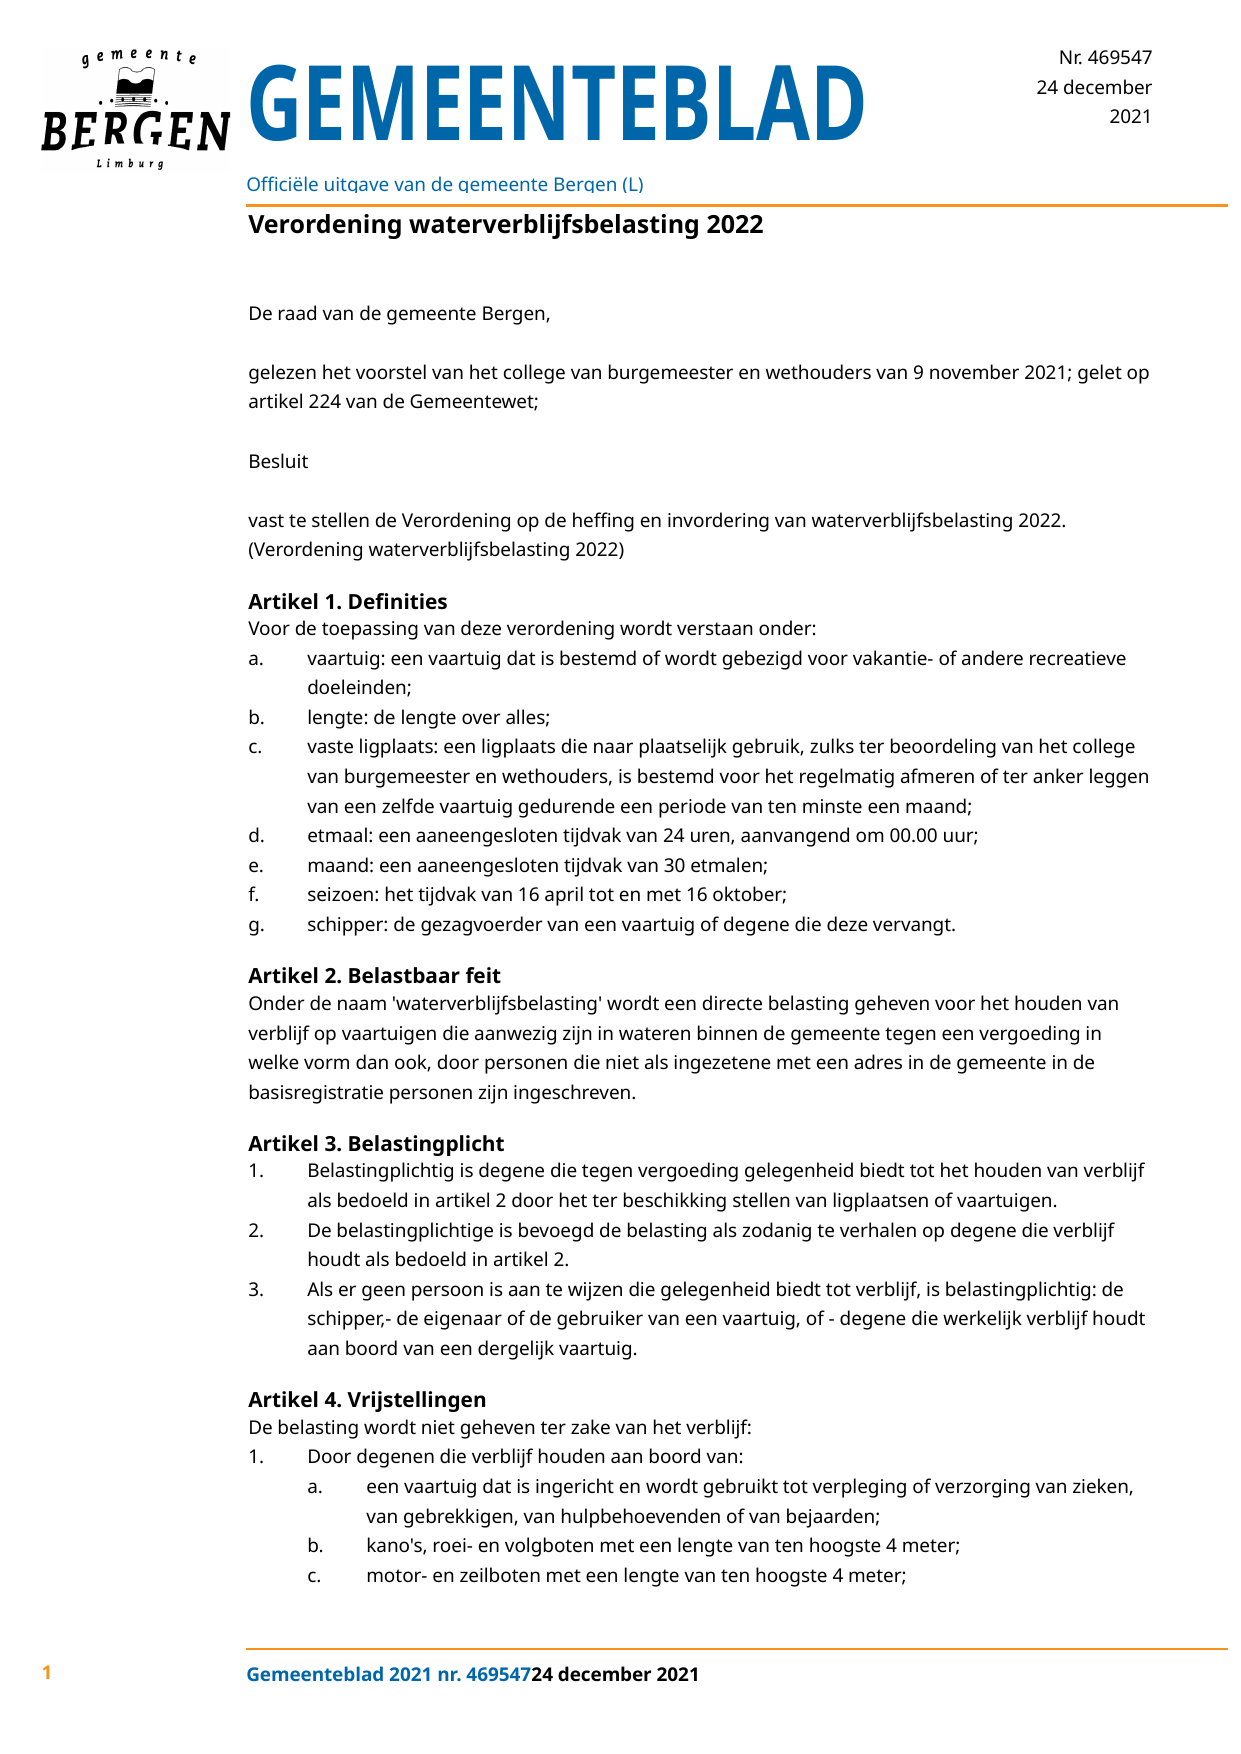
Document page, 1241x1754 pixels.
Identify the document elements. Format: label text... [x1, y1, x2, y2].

list De belastingplichtige is bevoegd de belasting als zodanig te verhalen op degene die verblijf houdt als bedoeld in artikel 2. [248, 1217, 1152, 1272]
text De raad van de gemeente Bergen, [248, 300, 1152, 326]
list lengte: de lengte over alles; [248, 704, 1152, 730]
text Besluit [248, 448, 1152, 473]
text vast te stellen de Verordening op de heffing en invordering van waterverblijfsbelasting 2022. [248, 507, 1152, 533]
list etmaal: een aaneengesloten tijdvak van 24 uren, aanvangend om 00.00 uur; [248, 822, 1152, 848]
list kano's, roei- en volgboten met een lengte van ten hoogste 4 meter; [307, 1532, 1152, 1558]
text De belasting wordt niet geheven ter zake van het verblijf: [248, 1414, 1152, 1440]
picture [41, 47, 231, 172]
text Artikel 4. Vrijstellingen [248, 1386, 1152, 1414]
list Belastingplichtig is degene die tegen vergoeding gelegenheid biedt tot het houden van verblijf als bedoeld in artikel 2 door het ter beschikking stellen van ligplaatsen of vaartuigen. [248, 1158, 1152, 1213]
text Onder de naam 'waterverblijfsbelasting' wordt een directe belasting geheven voor het houden van verblijf op vaartuigen die aanwezig zijn in wateren binnen de gemeente tegen een vergoeding in welke vorm dan ook, door personen die niet als ingezetene met een adres in de gemeente in de basisregistratie personen zijn ingeschreven. [248, 990, 1152, 1104]
text Artikel 1. Definities [248, 587, 1152, 615]
text (Verordening waterverblijfsbelasting 2022) [248, 537, 1152, 562]
list een vaartuig dat is ingericht en wordt gebruikt tot verpleging of verzorging van zieken, van gebrekkigen, van hulpbehoevenden of van bejaarden; [307, 1473, 1152, 1528]
list seizoen: het tijdvak van 16 april tot en met 16 oktober; [248, 882, 1152, 907]
list motor- en zeilboten met een lengte van ten hoogste 4 meter; [307, 1562, 1152, 1588]
text Verordening waterverblijfsbelasting 2022 [248, 207, 1152, 241]
list Door degenen die verblijf houden aan boord van: [248, 1444, 1152, 1469]
list vaartuig: een vaartuig dat is bestemd of wordt gebezigd voor vakantie- of andere recreatieve doeleinden; [248, 645, 1152, 700]
list schipper: de gezagvoerder van een vaartuig of degene die deze vervangt. [248, 911, 1152, 937]
list Als er geen persoon is aan te wijzen die gelegenheid biedt tot verblijf, is belastingplichtig: de schipper,- de eigenaar of de gebruiker van een vaartuig, of - degene die werkelijk verblijf houdt aan boord van een dergelijk vaartuig. [248, 1276, 1152, 1361]
text Artikel 2. Belastbaar feit [248, 962, 1152, 990]
list vaste ligplaats: een ligplaats die naar plaatselijk gebruik, zulks ter beoordeling van het college van burgemeester en wethouders, is bestemd voor het regelmatig afmeren of ter anker leggen van een zelfde vaartuig gedurende een periode van ten minste een maand; [248, 734, 1152, 819]
list maand: een aaneengesloten tijdvak van 30 etmalen; [248, 852, 1152, 878]
text gelezen het voorstel van het college van burgemeester en wethouders van 9 november 2021; gelet op artikel 224 van de Gemeentewet; [248, 359, 1152, 414]
text Artikel 3. Belastingplicht [248, 1129, 1152, 1158]
text Voor de toepassing van deze verordening wordt verstaan onder: [248, 615, 1152, 641]
